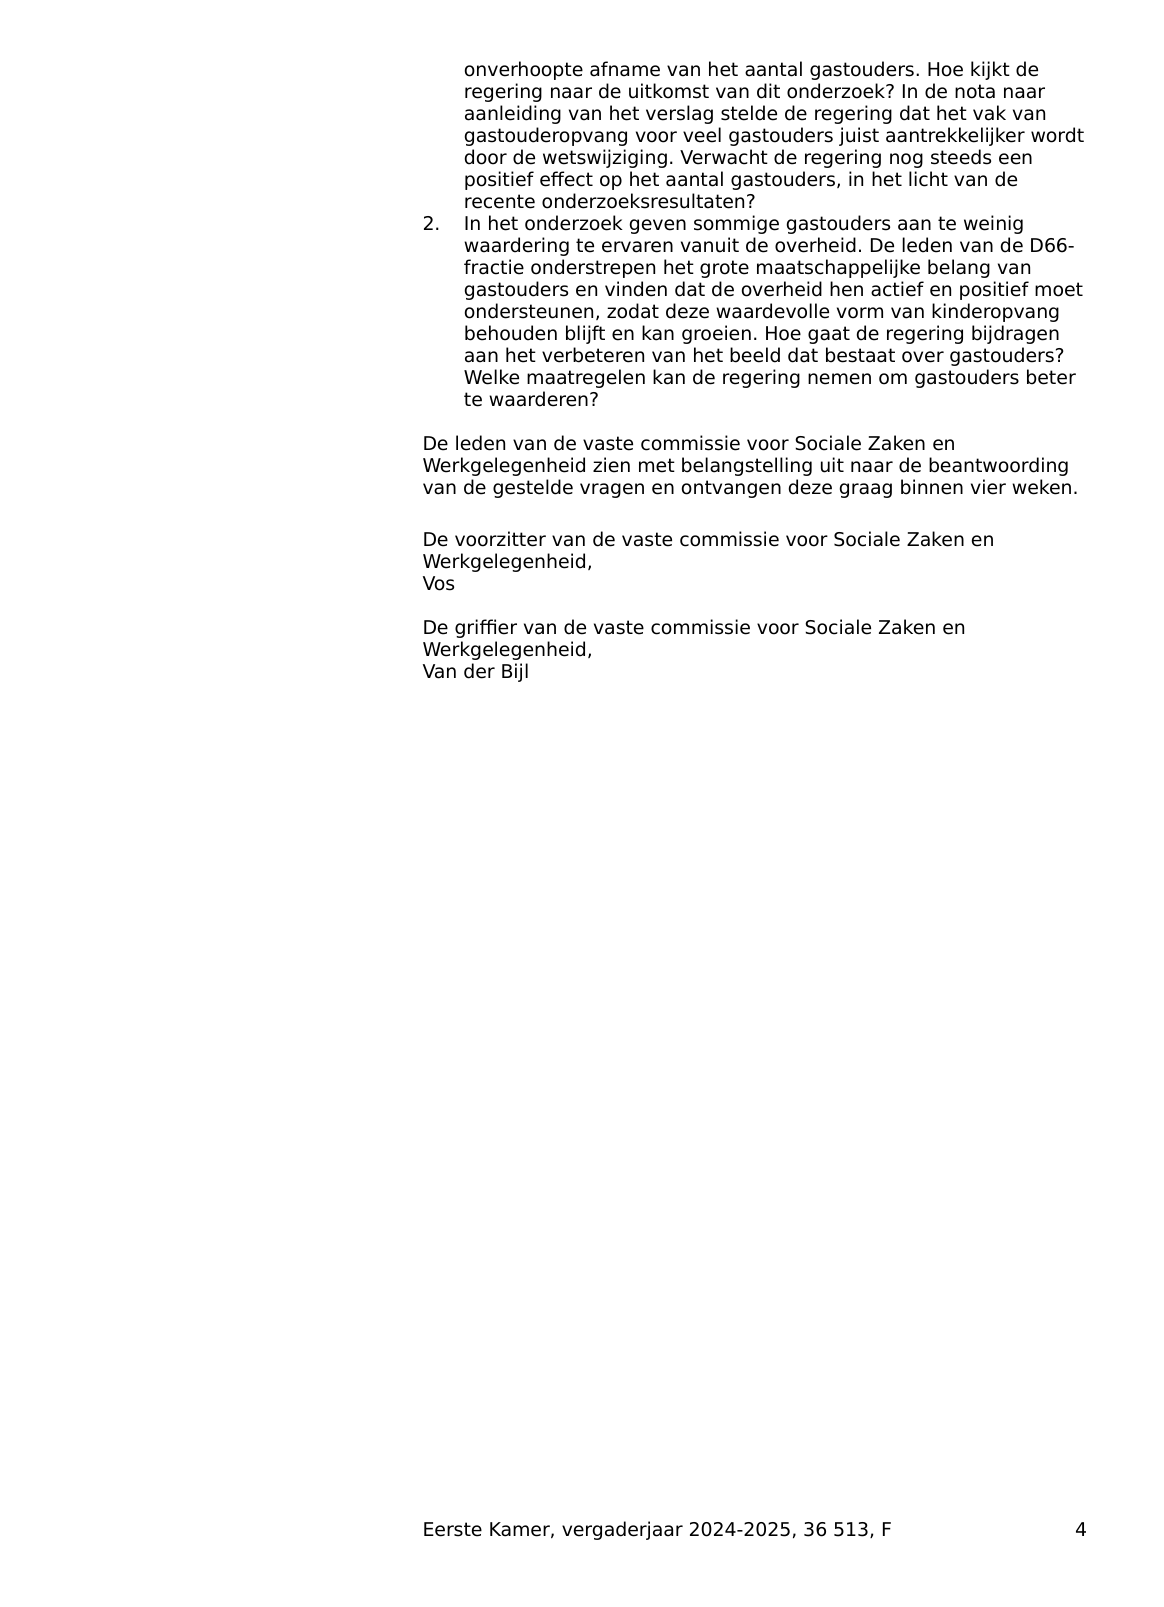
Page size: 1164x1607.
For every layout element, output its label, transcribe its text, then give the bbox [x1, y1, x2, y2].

text De griffier van de vaste commissie voor Sociale Zaken en Werkgelegenheid, Van der Bijl [422, 617, 1087, 683]
text De voorzitter van de vaste commissie voor Sociale Zaken en Werkgelegenheid, Vos [422, 529, 1087, 595]
text onverhoopte afname van het aantal gastouders. Hoe kijkt de regering naar de uitkomst van dit onderzoek? In de nota naar aanleiding van het verslag stelde de regering dat het vak van gastouderopvang voor veel gastouders juist aantrekkelijker wordt door de wetswijziging. Verwacht de regering nog steeds een positief effect op het aantal gastouders, in het licht van de recente onderzoeksresultaten? [422, 59, 1087, 213]
text 2. In het onderzoek geven sommige gastouders aan te weinig waardering te ervaren vanuit de overheid. De leden van de D66-fractie onderstrepen het grote maatschappelijke belang van gastouders en vinden dat de overheid hen actief en positief moet ondersteunen, zodat deze waardevolle vorm van kinderopvang behouden blijft en kan groeien. Hoe gaat de regering bijdragen aan het verbeteren van het beeld dat bestaat over gastouders? Welke maatregelen kan de regering nemen om gastouders beter te waarderen? [422, 213, 1087, 411]
text De leden van de vaste commissie voor Sociale Zaken en Werkgelegenheid zien met belangstelling uit naar de beantwoording van de gestelde vragen en ontvangen deze graag binnen vier weken. [422, 433, 1087, 499]
